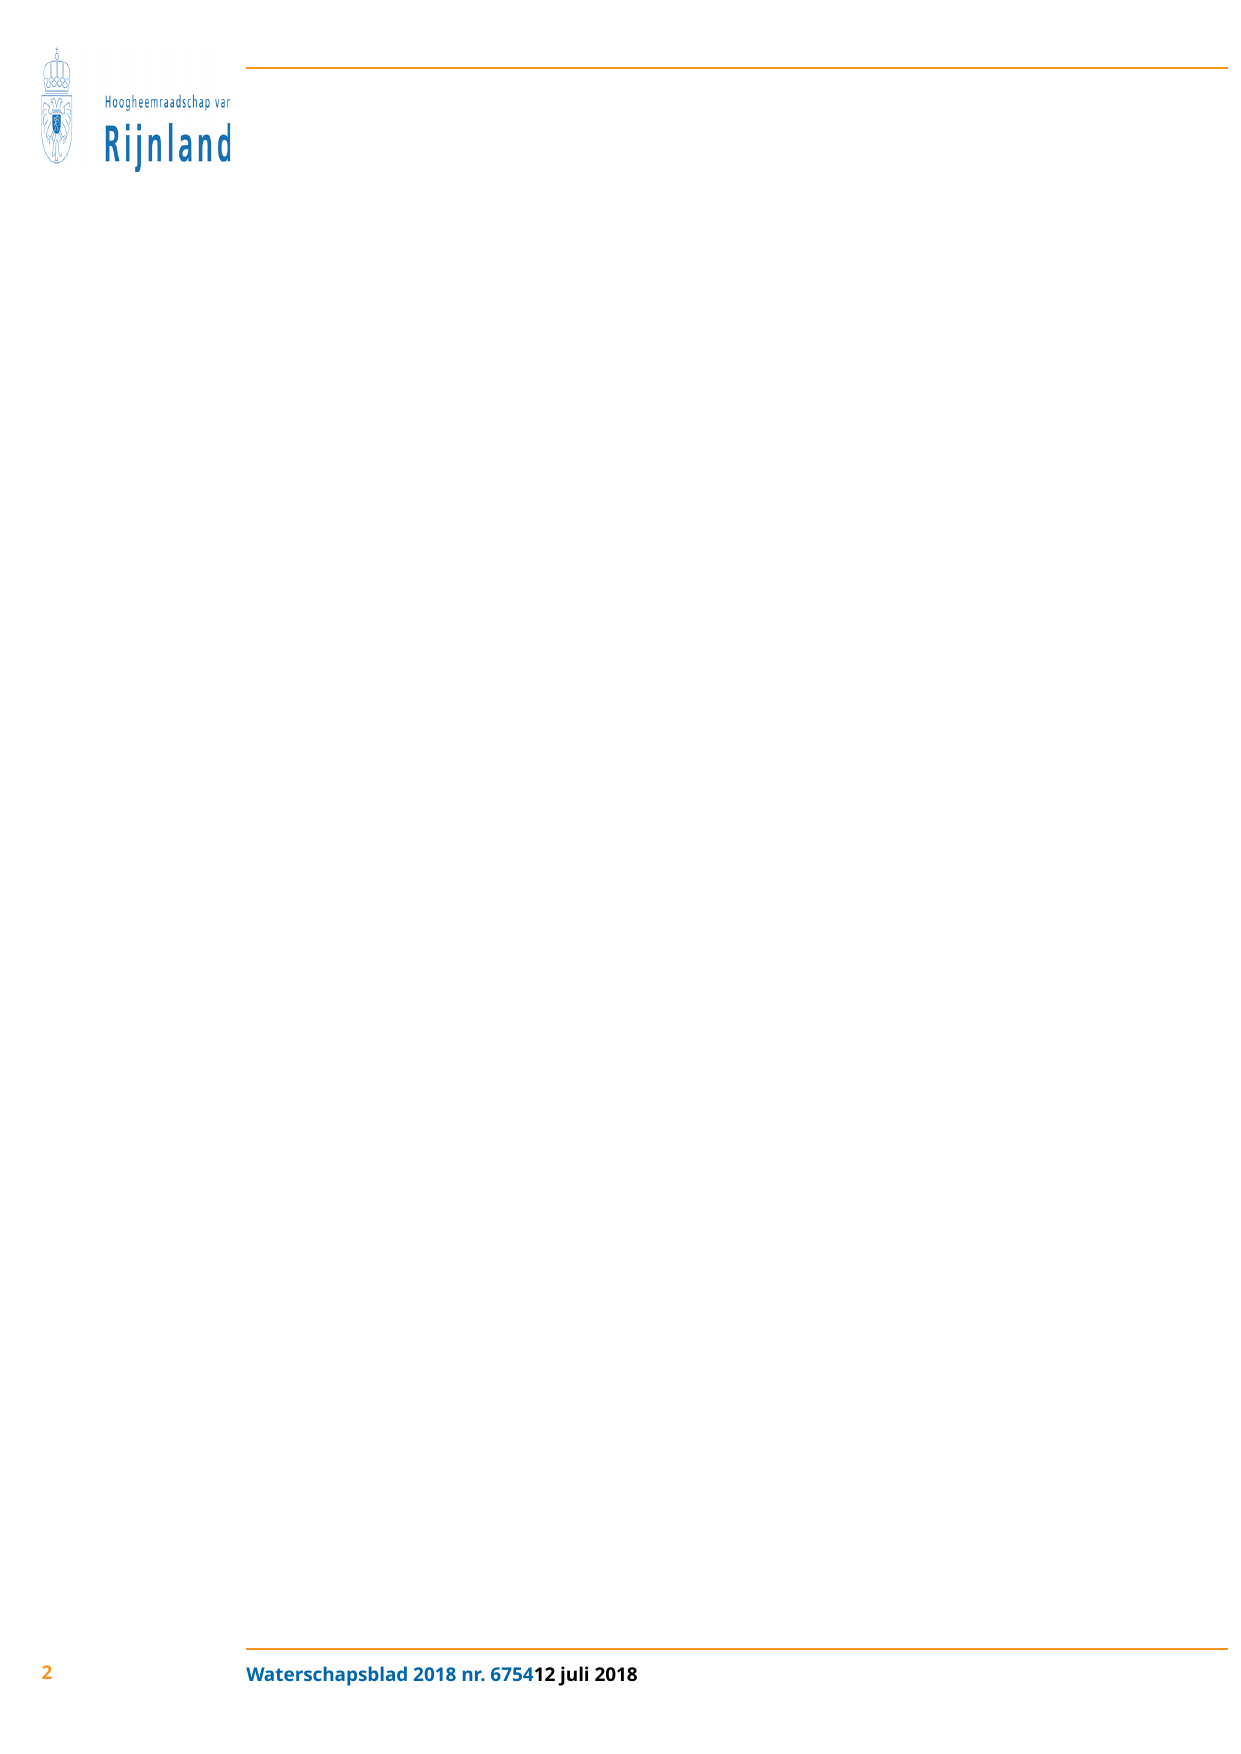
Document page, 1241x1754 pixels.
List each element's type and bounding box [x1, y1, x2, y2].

picture [41, 47, 231, 172]
